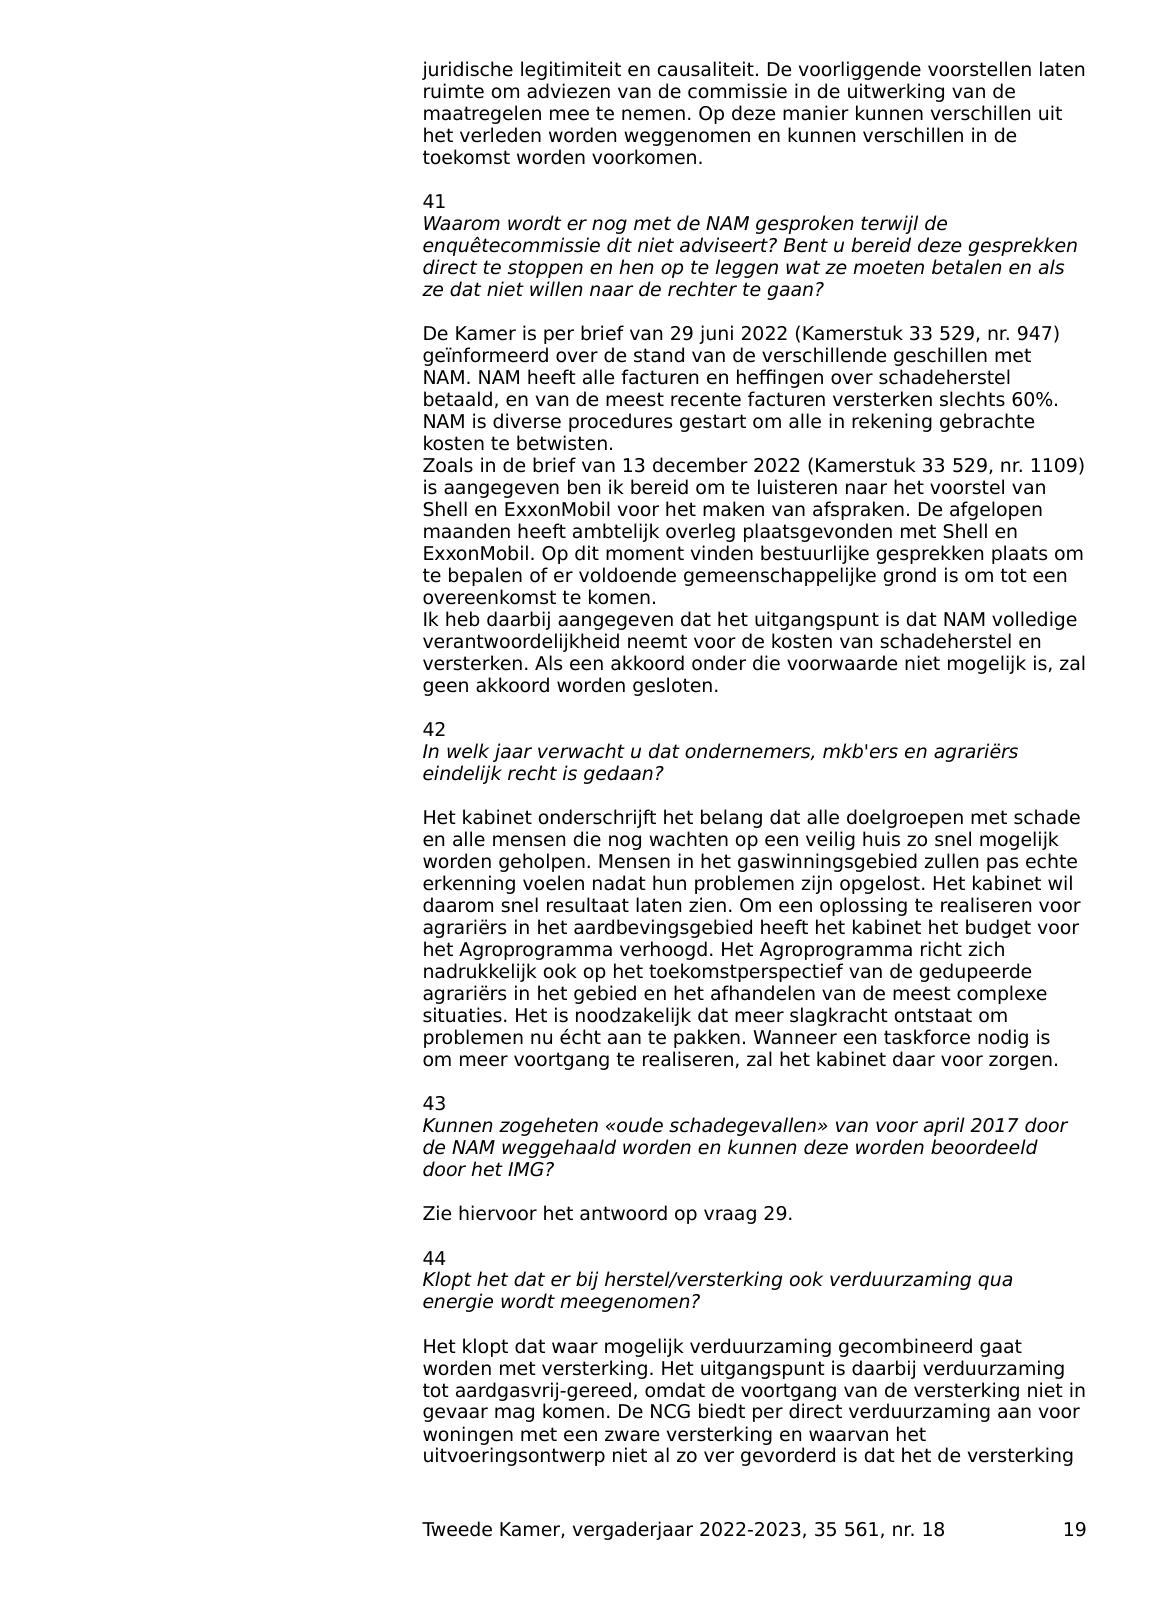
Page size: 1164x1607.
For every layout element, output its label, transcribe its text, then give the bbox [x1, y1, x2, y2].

text 43 [422, 1093, 1087, 1115]
text Kunnen zogeheten «oude schadegevallen» van voor april 2017 door de NAM weggehaald worden en kunnen deze worden beoordeeld door het IMG? [422, 1115, 1087, 1181]
text De Kamer is per brief van 29 juni 2022 (Kamerstuk 33 529, nr. 947) geïnformeerd over de stand van de verschillende geschillen met NAM. NAM heeft alle facturen en heffingen over schadeherstel betaald, en van de meest recente facturen versterken slechts 60%. NAM is diverse procedures gestart om alle in rekening gebrachte kosten te betwisten. [422, 323, 1087, 455]
text 44 [422, 1247, 1087, 1269]
text Het klopt dat waar mogelijk verduurzaming gecombineerd gaat worden met versterking. Het uitgangspunt is daarbij verduurzaming tot aardgasvrij-gereed, omdat de voortgang van de versterking niet in gevaar mag komen. De NCG biedt per direct verduurzaming aan voor woningen met een zware versterking en waarvan het uitvoeringsontwerp niet al zo ver gevorderd is dat het de versterking [422, 1336, 1087, 1467]
text 41 [422, 191, 1087, 213]
text 42 [422, 719, 1087, 741]
text juridische legitimiteit en causaliteit. De voorliggende voorstellen laten ruimte om adviezen van de commissie in de uitwerking van de maatregelen mee te nemen. Op deze manier kunnen verschillen uit het verleden worden weggenomen en kunnen verschillen in de toekomst worden voorkomen. [422, 59, 1087, 169]
text Ik heb daarbij aangegeven dat het uitgangspunt is dat NAM volledige verantwoordelijkheid neemt voor de kosten van schadeherstel en versterken. Als een akkoord onder die voorwaarde niet mogelijk is, zal geen akkoord worden gesloten. [422, 609, 1087, 697]
text Zoals in de brief van 13 december 2022 (Kamerstuk 33 529, nr. 1109) is aangegeven ben ik bereid om te luisteren naar het voorstel van Shell en ExxonMobil voor het maken van afspraken. De afgelopen maanden heeft ambtelijk overleg plaatsgevonden met Shell en ExxonMobil. Op dit moment vinden bestuurlijke gesprekken plaats om te bepalen of er voldoende gemeenschappelijke grond is om tot een overeenkomst te komen. [422, 455, 1087, 609]
text Zie hiervoor het antwoord op vraag 29. [422, 1203, 1087, 1225]
text Klopt het dat er bij herstel/versterking ook verduurzaming qua energie wordt meegenomen? [422, 1269, 1087, 1313]
text In welk jaar verwacht u dat ondernemers, mkb'ers en agrariërs eindelijk recht is gedaan? [422, 741, 1087, 785]
text Waarom wordt er nog met de NAM gesproken terwijl de enquêtecommissie dit niet adviseert? Bent u bereid deze gesprekken direct te stoppen en hen op te leggen wat ze moeten betalen en als ze dat niet willen naar de rechter te gaan? [422, 213, 1087, 301]
text Het kabinet onderschrijft het belang dat alle doelgroepen met schade en alle mensen die nog wachten op een veilig huis zo snel mogelijk worden geholpen. Mensen in het gaswinningsgebied zullen pas echte erkenning voelen nadat hun problemen zijn opgelost. Het kabinet wil daarom snel resultaat laten zien. Om een oplossing te realiseren voor agrariërs in het aardbevingsgebied heeft het kabinet het budget voor het Agroprogramma verhoogd. Het Agroprogramma richt zich nadrukkelijk ook op het toekomstperspectief van de gedupeerde agrariërs in het gebied en het afhandelen van de meest complexe situaties. Het is noodzakelijk dat meer slagkracht ontstaat om problemen nu écht aan te pakken. Wanneer een taskforce nodig is om meer voortgang te realiseren, zal het kabinet daar voor zorgen. [422, 807, 1087, 1071]
